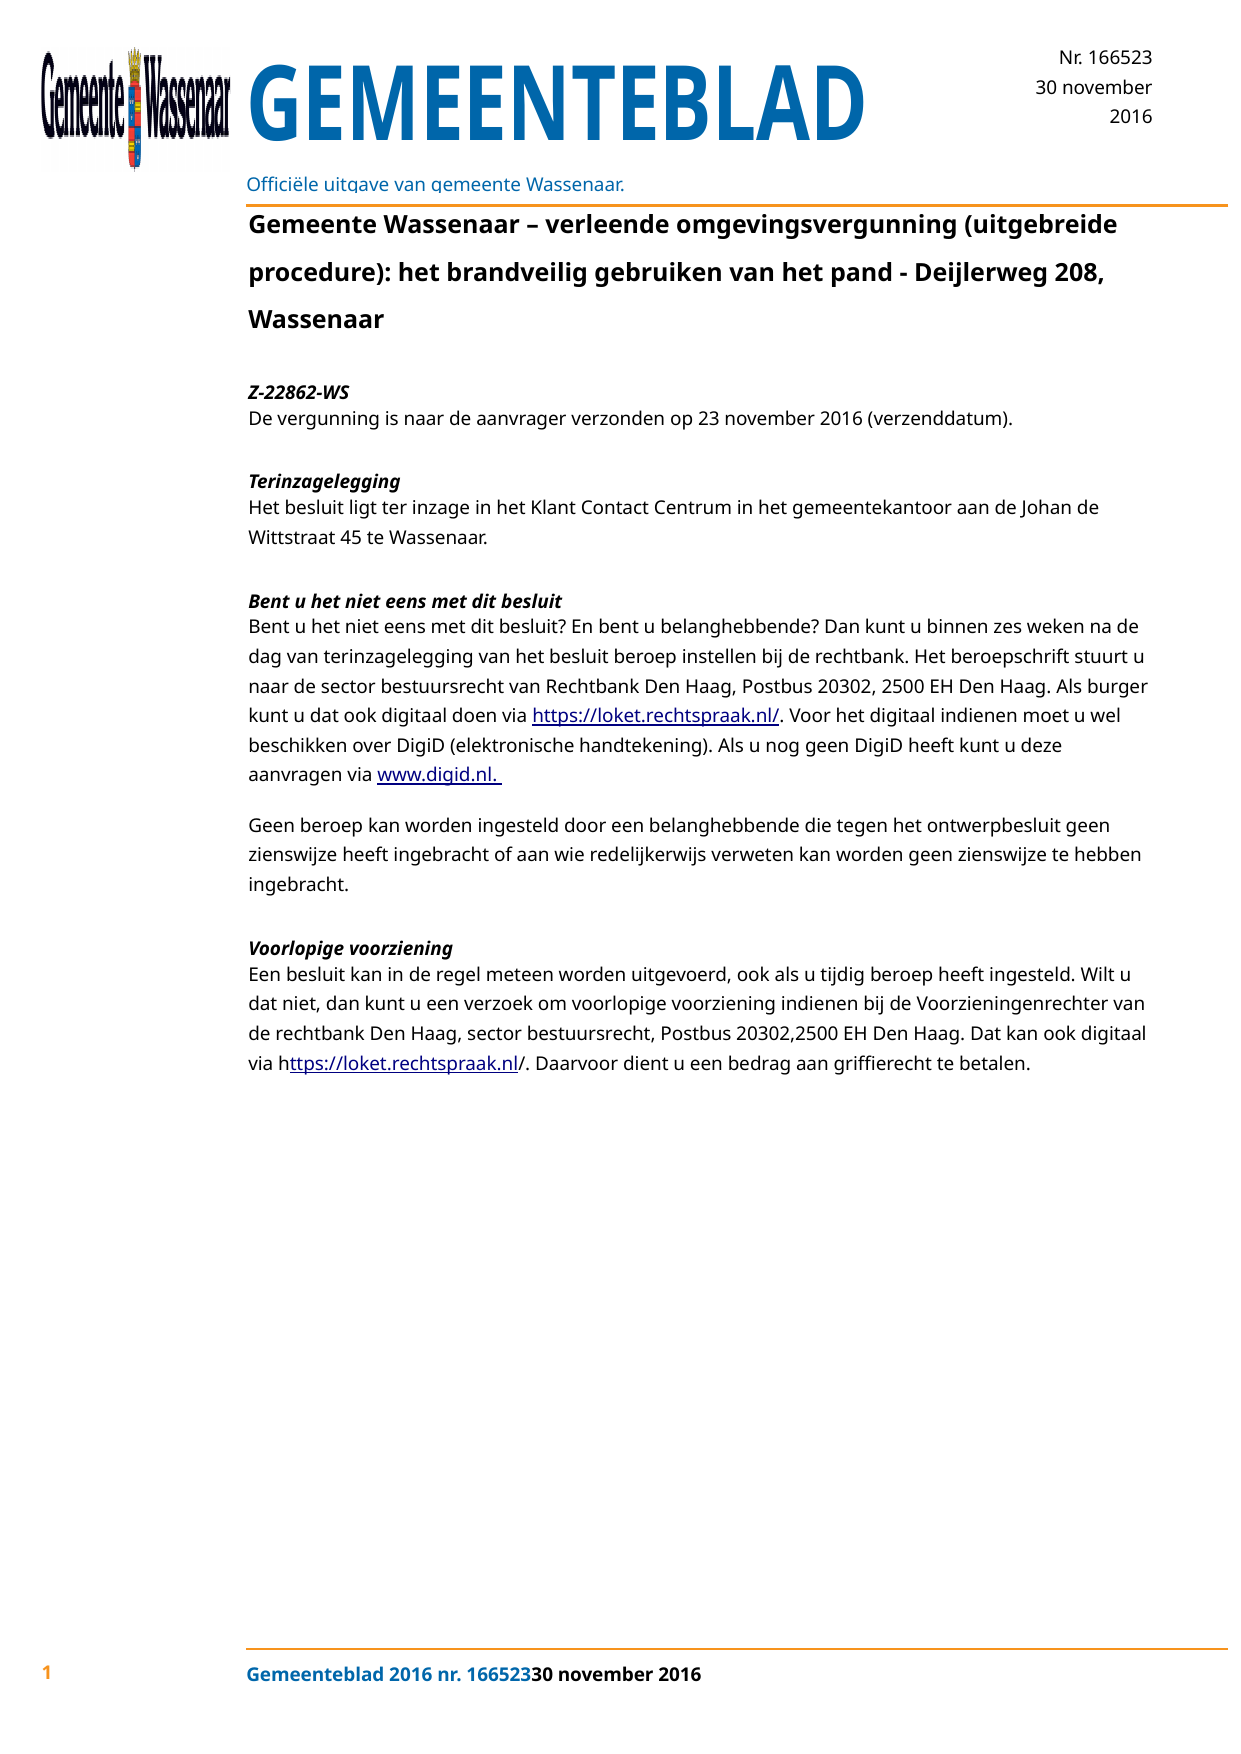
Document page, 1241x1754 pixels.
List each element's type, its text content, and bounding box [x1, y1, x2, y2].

text Bent u het niet eens met dit besluit? En bent u belanghebbende? Dan kunt u binnen zes weken na de dag van terinzagelegging van het besluit beroep instellen bij de rechtbank. Het beroepschrift stuurt u naar de sector bestuursrecht van Rechtbank Den Haag, Postbus 20302, 2500 EH Den Haag. Als burger kunt u dat ook digitaal doen via https://loket.rechtspraak.nl/. Voor het digitaal indienen moet u wel beschikken over DigiD (elektronische handtekening). Als u nog geen DigiD heeft kunt u deze aanvragen via www.digid.nl. [248, 614, 1152, 787]
text Het besluit ligt ter inzage in het Klant Contact Centrum in het gemeentekantoor aan de Johan de Wittstraat 45 te Wassenaar. [248, 494, 1152, 550]
picture [41, 47, 231, 172]
text Bent u het niet eens met dit besluit [248, 588, 1152, 614]
text Een besluit kan in de regel meteen worden uitgevoerd, ook als u tijdig beroep heeft ingesteld. Wilt u dat niet, dan kunt u een verzoek om voorlopige voorziening indienen bij de Voorzieningenrechter van de rechtbank Den Haag, sector bestuursrecht, Postbus 20302,2500 EH Den Haag. Dat kan ook digitaal via https://loket.rechtspraak.nl/. Daarvoor dient u een bedrag aan griffierecht te betalen. [248, 961, 1152, 1075]
text Gemeente Wassenaar – verleende omgevingsvergunning (uitgebreide procedure): het brandveilig gebruiken van het pand - Deijlerweg 208, Wassenaar [248, 207, 1152, 336]
text Z-22862-WS [248, 379, 1152, 405]
text Terinzagelegging [248, 469, 1152, 494]
text De vergunning is naar de aanvrager verzonden op 23 november 2016 (verzenddatum). [248, 405, 1152, 431]
text Geen beroep kan worden ingesteld door een belanghebbende die tegen het ontwerpbesluit geen zienswijze heeft ingebracht of aan wie redelijkerwijs verweten kan worden geen zienswijze te hebben ingebracht. [248, 812, 1152, 897]
text Voorlopige voorziening [248, 935, 1152, 961]
